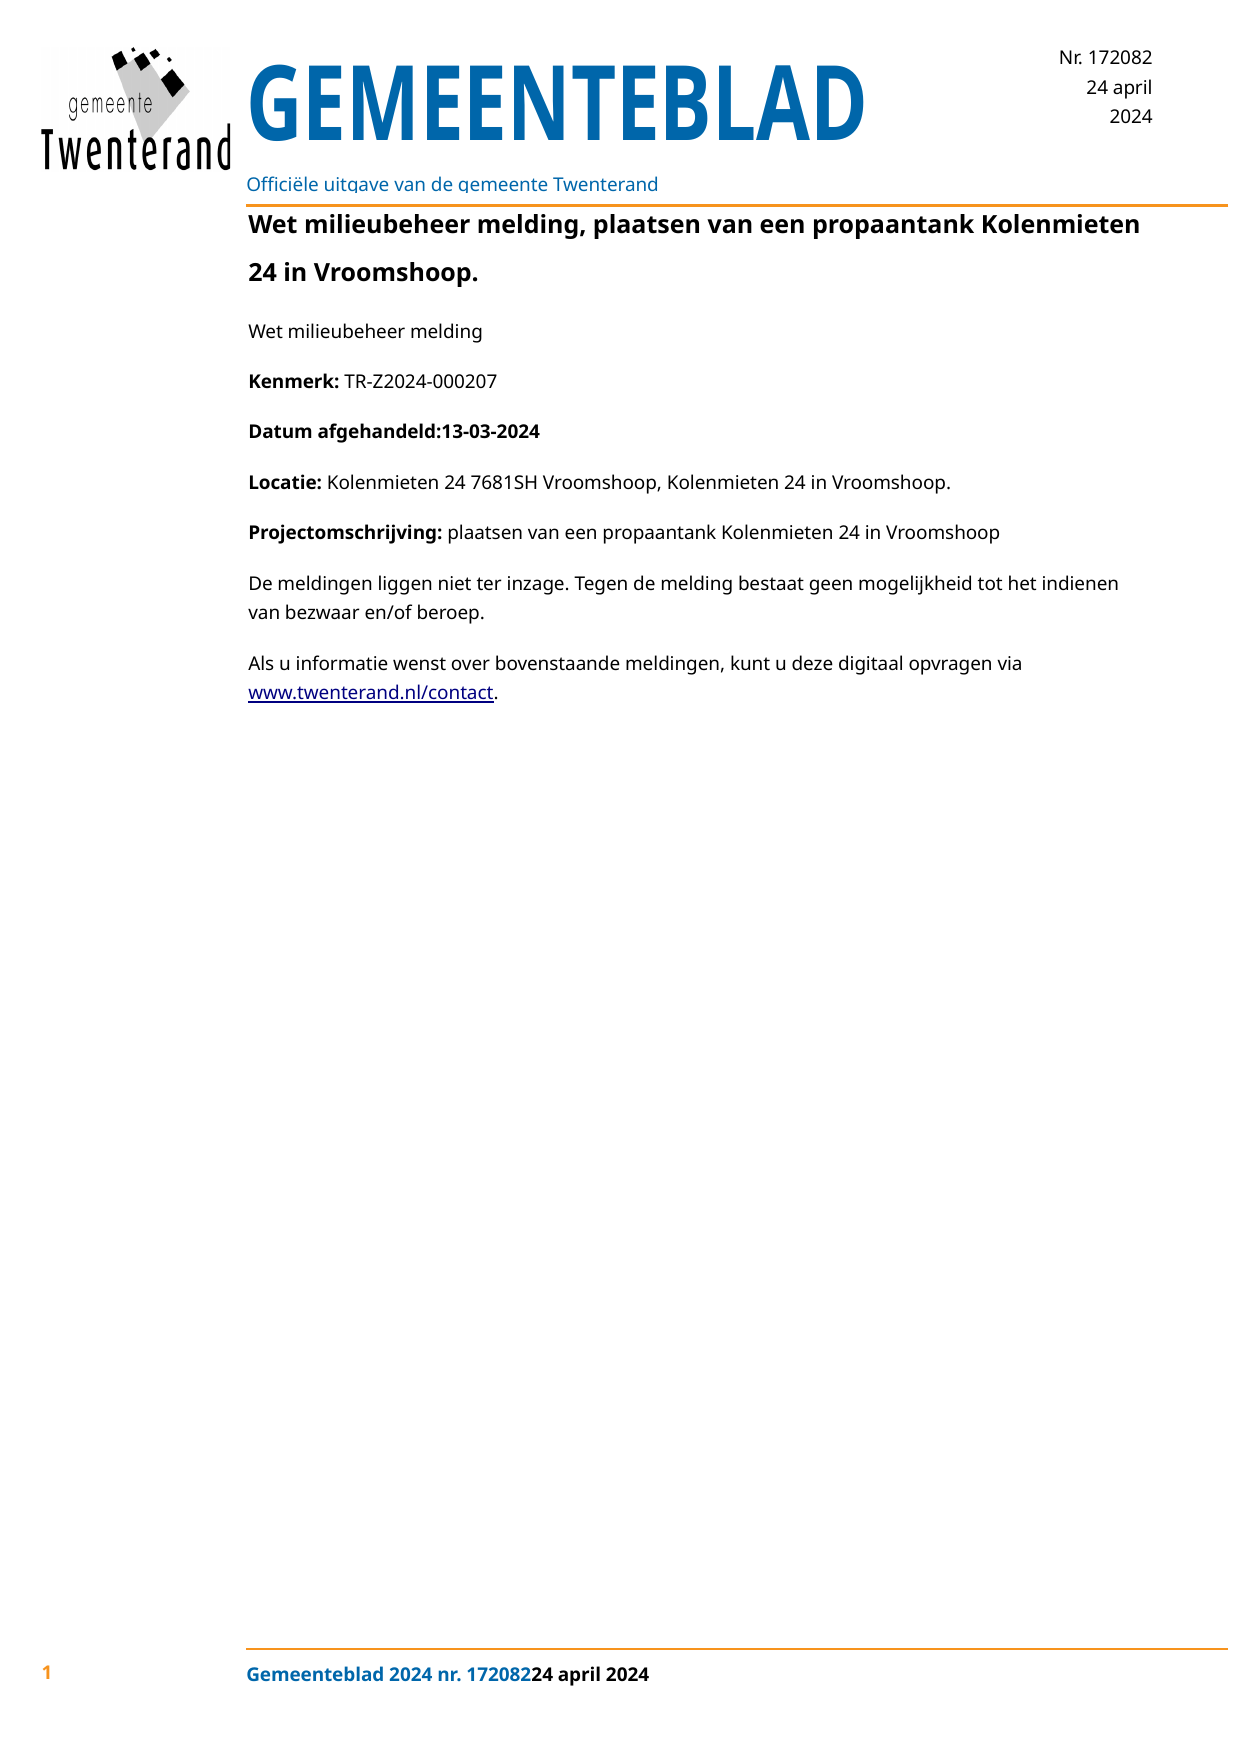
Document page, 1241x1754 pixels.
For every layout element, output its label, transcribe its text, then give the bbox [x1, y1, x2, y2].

text Locatie: Kolenmieten 24 7681SH Vroomshoop, Kolenmieten 24 in Vroomshoop. [248, 469, 1152, 495]
text Als u informatie wenst over bovenstaande meldingen, kunt u deze digitaal opvragen via www.twenterand.nl/contact. [248, 650, 1152, 705]
picture [41, 47, 231, 172]
text Datum afgehandeld:13-03-2024 [248, 419, 1152, 444]
text Wet milieubeheer melding, plaatsen van een propaantank Kolenmieten 24 in Vroomshoop. [248, 207, 1152, 288]
text Wet milieubeheer melding [248, 318, 1152, 344]
text Kenmerk: TR-Z2024-000207 [248, 368, 1152, 394]
text De meldingen liggen niet ter inzage. Tegen de melding bestaat geen mogelijkheid tot het indienen van bezwaar en/of beroep. [248, 570, 1152, 625]
text Projectomschrijving: plaatsen van een propaantank Kolenmieten 24 in Vroomshoop [248, 519, 1152, 545]
